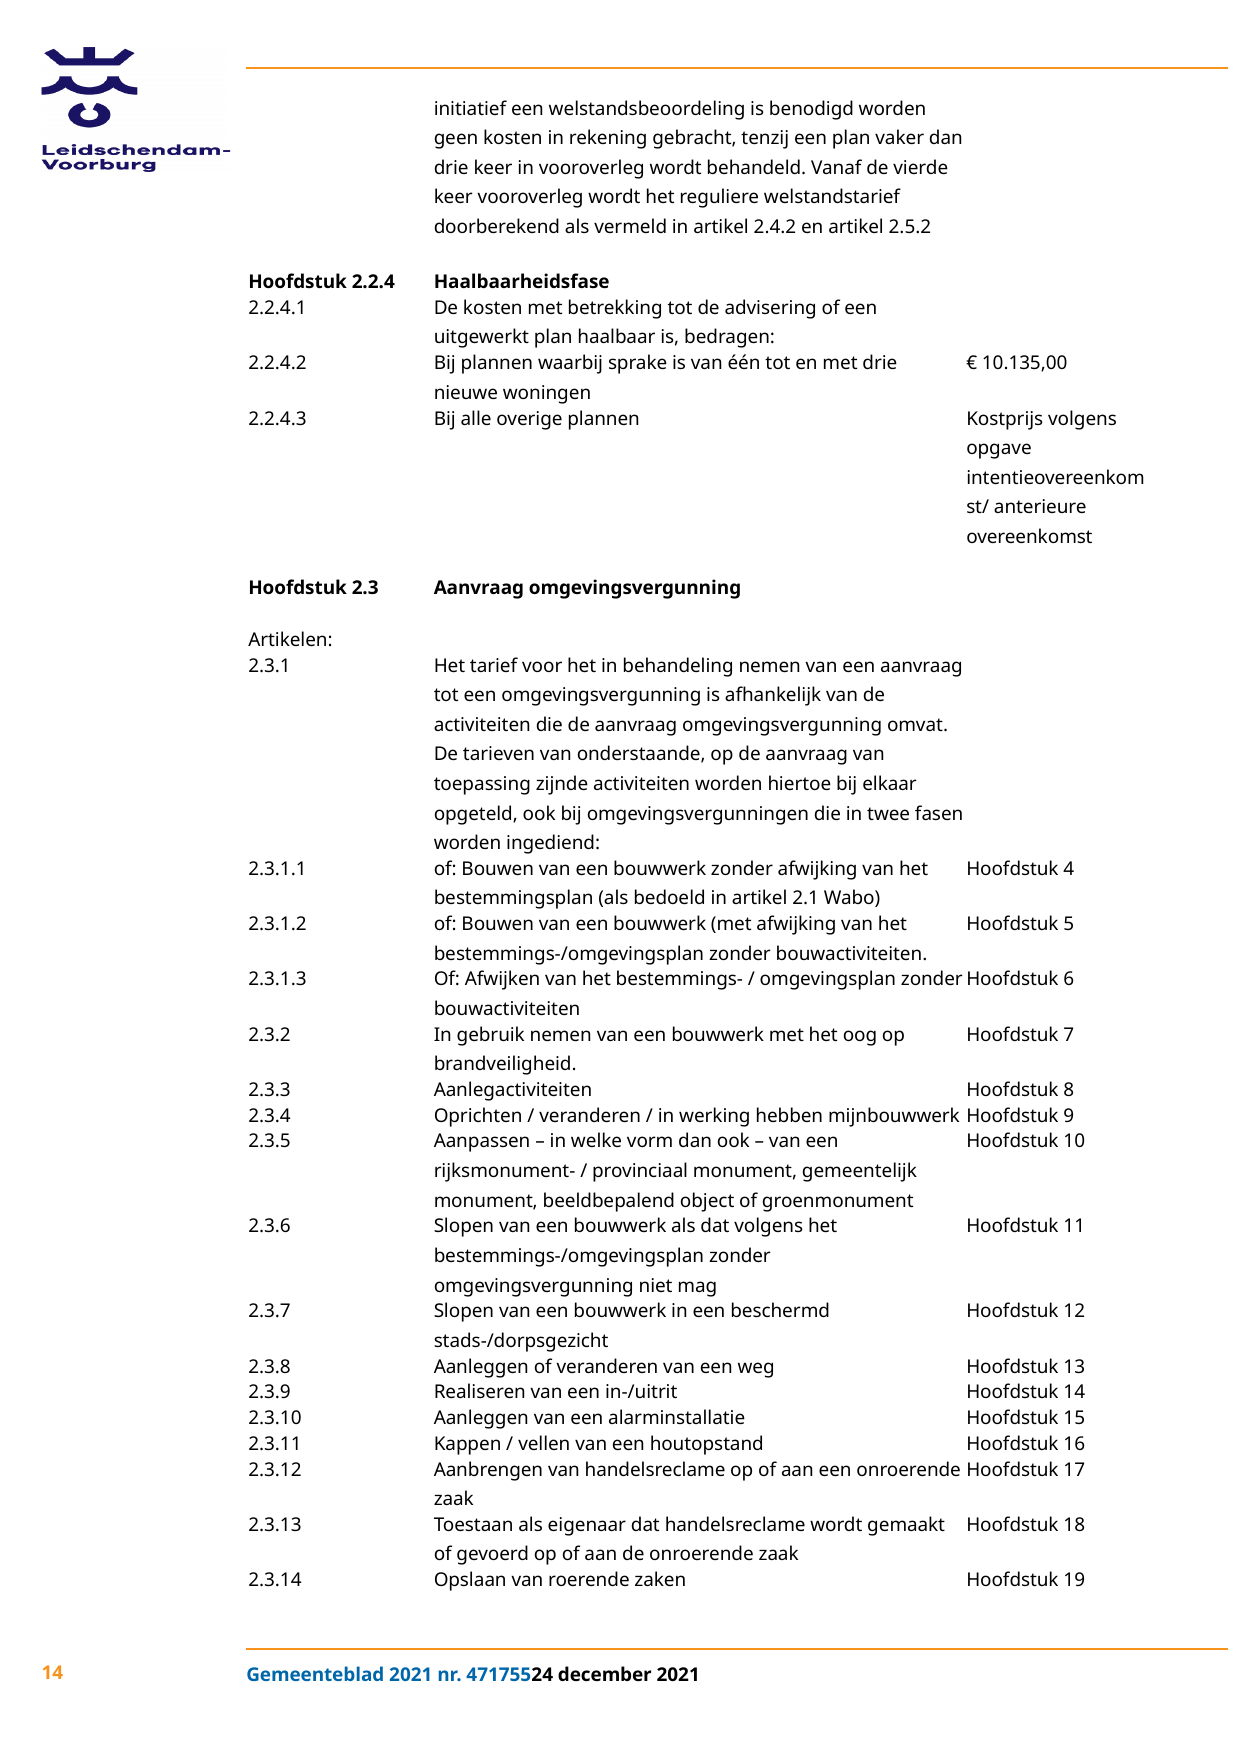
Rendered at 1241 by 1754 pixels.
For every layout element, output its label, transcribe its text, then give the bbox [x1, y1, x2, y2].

table_cell [248, 549, 433, 574]
table_cell [434, 600, 966, 626]
table_cell Hoofdstuk 12 [966, 1298, 1152, 1353]
table_cell 2.3.3 [248, 1076, 433, 1102]
table_cell [248, 95, 433, 268]
table_cell [434, 626, 966, 652]
table_cell Hoofdstuk 10 [966, 1128, 1152, 1213]
table_cell Hoofdstuk 8 [966, 1076, 1152, 1102]
table_cell Toestaan als eigenaar dat handelsreclame wordt gemaakt of gevoerd op of aan de onroerende zaak [434, 1511, 966, 1566]
table_cell Bij alle overige plannen [434, 405, 966, 549]
table_cell of: Bouwen van een bouwwerk (met afwijking van het bestemmings-/omgevingsplan zonder bouwactiviteiten. [434, 910, 966, 966]
table_cell Hoofdstuk 7 [966, 1021, 1152, 1076]
table_cell 2.3.11 [248, 1430, 433, 1456]
table_cell [966, 294, 1152, 349]
table_cell 2.3.2 [248, 1021, 433, 1076]
table_cell 2.3.1.2 [248, 910, 433, 966]
table_cell In gebruik nemen van een bouwwerk met het oog op brandveiligheid. [434, 1021, 966, 1076]
table_cell Bij plannen waarbij sprake is van één tot en met drie nieuwe woningen [434, 350, 966, 405]
table_cell Opslaan van roerende zaken [434, 1566, 966, 1592]
table_cell Hoofdstuk 2.2.4 [248, 269, 433, 294]
table_cell Aanbrengen van handelsreclame op of aan een onroerende zaak [434, 1456, 966, 1511]
table_cell Slopen van een bouwwerk in een beschermd stads-/dorpsgezicht [434, 1298, 966, 1353]
table_cell 2.3.8 [248, 1353, 433, 1378]
table_cell 2.3.12 [248, 1456, 433, 1511]
table_cell Haalbaarheidsfase [434, 269, 966, 294]
table_cell [966, 549, 1152, 574]
table_cell Aanvraag omgevingsvergunning [434, 575, 966, 600]
table_cell 2.3.4 [248, 1102, 433, 1128]
table_cell Hoofdstuk 13 [966, 1353, 1152, 1378]
table_cell 2.3.10 [248, 1404, 433, 1430]
table_cell 2.3.13 [248, 1511, 433, 1566]
table_cell Hoofdstuk 15 [966, 1404, 1152, 1430]
table_cell 2.3.9 [248, 1379, 433, 1404]
table_cell Kappen / vellen van een houtopstand [434, 1430, 966, 1456]
table_cell 2.2.4.1 [248, 294, 433, 349]
table_cell Hoofdstuk 9 [966, 1102, 1152, 1128]
table_cell De kosten met betrekking tot de advisering of een uitgewerkt plan haalbaar is, bedragen: [434, 294, 966, 349]
table_cell Aanleggen of veranderen van een weg [434, 1353, 966, 1378]
picture [41, 47, 231, 172]
table_cell Of: Afwijken van het bestemmings- / omgevingsplan zonder bouwactiviteiten [434, 966, 966, 1021]
table_cell Slopen van een bouwwerk als dat volgens het bestemmings-/omgevingsplan zonder omgevingsvergunning niet mag [434, 1213, 966, 1297]
table_cell Aanpassen – in welke vorm dan ook – van een rijksmonument- / provinciaal monument, gemeentelijk monument, beeldbepalend object of groenmonument [434, 1128, 966, 1213]
table_cell of: Bouwen van een bouwwerk zonder afwijking van het bestemmingsplan (als bedoeld in artikel 2.1 Wabo) [434, 855, 966, 910]
table_cell Hoofdstuk 16 [966, 1430, 1152, 1456]
table_cell 2.2.4.2 [248, 350, 433, 405]
table_cell Aanleggen van een alarminstallatie [434, 1404, 966, 1430]
table_cell [966, 269, 1152, 294]
table_cell Hoofdstuk 5 [966, 910, 1152, 966]
table_cell Kostprijs volgens opgave intentieovereenkomst/ anterieure overeenkomst [966, 405, 1152, 549]
table_cell Hoofdstuk 4 [966, 855, 1152, 910]
table_cell 2.2.4.3 [248, 405, 433, 549]
table_cell 2.3.6 [248, 1213, 433, 1297]
table_cell Artikelen: [248, 626, 433, 652]
table_cell € 10.135,00 [966, 350, 1152, 405]
table_cell 2.3.1 [248, 652, 433, 855]
table_cell Oprichten / veranderen / in werking hebben mijnbouwwerk [434, 1102, 966, 1128]
table_cell [966, 575, 1152, 600]
table_cell [966, 652, 1152, 855]
table_cell Realiseren van een in-/uitrit [434, 1379, 966, 1404]
table_cell initiatief een welstandsbeoordeling is benodigd worden geen kosten in rekening gebracht, tenzij een plan vaker dan drie keer in vooroverleg wordt behandeld. Vanaf de vierde keer vooroverleg wordt het reguliere welstandstarief doorberekend als vermeld in artikel 2.4.2 en artikel 2.5.2 [434, 95, 966, 268]
table_cell 2.3.1.1 [248, 855, 433, 910]
table_cell [966, 626, 1152, 652]
table_cell 2.3.14 [248, 1566, 433, 1592]
table_cell 2.3.7 [248, 1298, 433, 1353]
table_cell [966, 95, 1152, 268]
table_cell Hoofdstuk 11 [966, 1213, 1152, 1297]
table_cell 2.3.1.3 [248, 966, 433, 1021]
table_cell 2.3.5 [248, 1128, 433, 1213]
table_cell Hoofdstuk 17 [966, 1456, 1152, 1511]
table_cell [434, 549, 966, 574]
table_cell Hoofdstuk 2.3 [248, 575, 433, 600]
table_cell Het tarief voor het in behandeling nemen van een aanvraag tot een omgevingsvergunning is afhankelijk van de activiteiten die de aanvraag omgevingsvergunning omvat. De tarieven van onderstaande, op de aanvraag van toepassing zijnde activiteiten worden hiertoe bij elkaar opgeteld, ook bij omgevingsvergunningen die in twee fasen worden ingediend: [434, 652, 966, 855]
table_cell Hoofdstuk 14 [966, 1379, 1152, 1404]
table_cell Hoofdstuk 19 [966, 1566, 1152, 1592]
table_cell Hoofdstuk 6 [966, 966, 1152, 1021]
table_cell [966, 600, 1152, 626]
table_cell Aanlegactiviteiten [434, 1076, 966, 1102]
table_cell Hoofdstuk 18 [966, 1511, 1152, 1566]
table_cell [248, 600, 433, 626]
